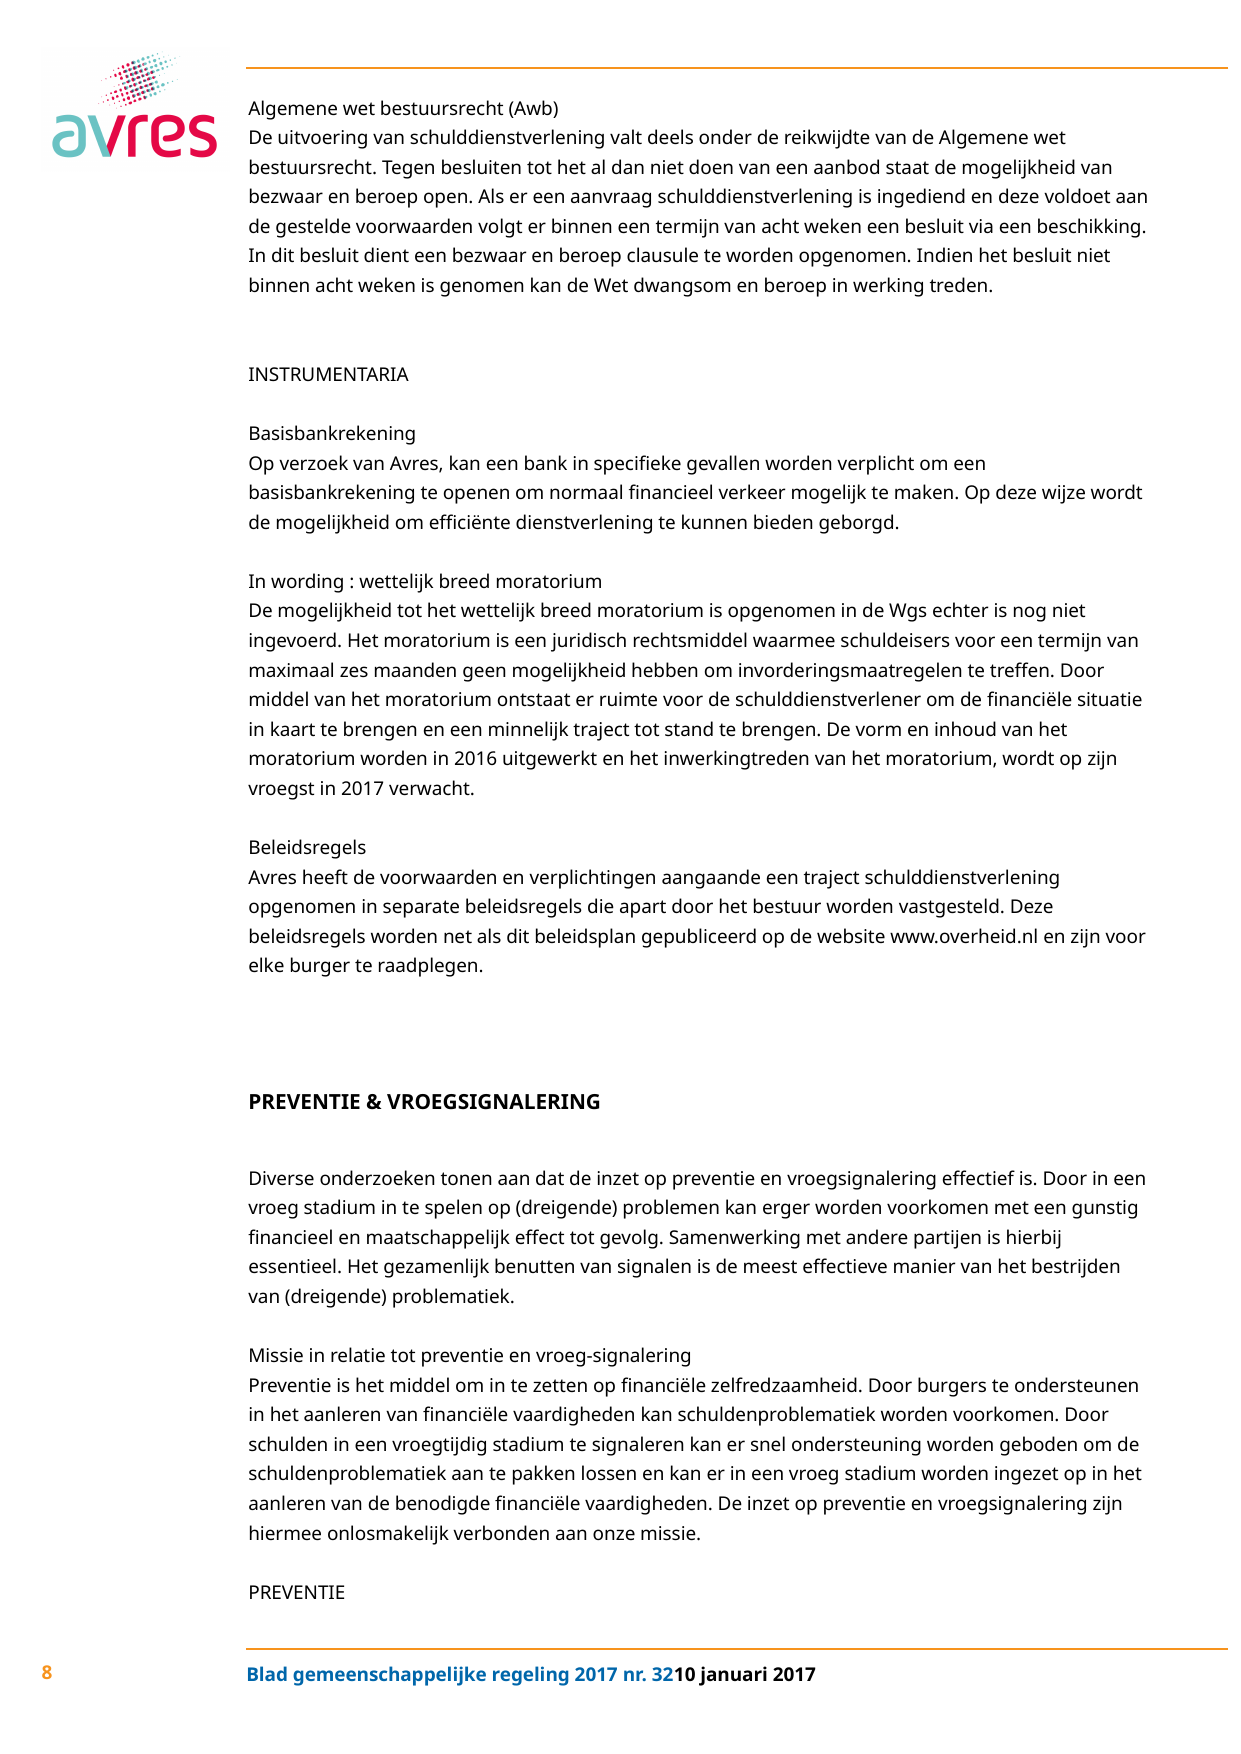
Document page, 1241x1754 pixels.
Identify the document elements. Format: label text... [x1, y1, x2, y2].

text De mogelijkheid tot het wettelijk breed moratorium is opgenomen in de Wgs echter is nog niet ingevoerd. Het moratorium is een juridisch rechtsmiddel waarmee schuldeisers voor een termijn van maximaal zes maanden geen mogelijkheid hebben om invorderingsmaatregelen te treffen. Door middel van het moratorium ontstaat er ruimte voor de schulddienstverlener om de financiële situatie in kaart te brengen en een minnelijk traject tot stand te brengen. De vorm en inhoud van het moratorium worden in 2016 uitgewerkt en het inwerkingtreden van het moratorium, wordt op zijn vroegst in 2017 verwacht. [248, 598, 1152, 801]
text Beleidsregels [248, 834, 1152, 860]
text Basisbankrekening [248, 420, 1152, 446]
picture [41, 47, 231, 172]
text Avres heeft de voorwaarden en verplichtingen aangaande een traject schulddienstverlening opgenomen in separate beleidsregels die apart door het bestuur worden vastgesteld. Deze beleidsregels worden net als dit beleidsplan gepubliceerd op de website www.overheid.nl en zijn voor elke burger te raadplegen. [248, 864, 1152, 978]
text INSTRUMENTARIA [248, 361, 1152, 387]
text In wording : wettelijk breed moratorium [248, 568, 1152, 594]
text PREVENTIE & VROEGSIGNALERING [248, 1087, 1152, 1116]
text Op verzoek van Avres, kan een bank in specifieke gevallen worden verplicht om een basisbankrekening te openen om normaal financieel verkeer mogelijk te maken. Op deze wijze wordt de mogelijkheid om efficiënte dienstverlening te kunnen bieden geborgd. [248, 450, 1152, 535]
text Diverse onderzoeken tonen aan dat de inzet op preventie en vroegsignalering effectief is. Door in een vroeg stadium in te spelen op (dreigende) problemen kan erger worden voorkomen met een gunstig financieel en maatschappelijk effect tot gevolg. Samenwerking met andere partijen is hierbij essentieel. Het gezamenlijk benutten van signalen is de meest effectieve manier van het bestrijden van (dreigende) problematiek. [248, 1165, 1152, 1309]
text Algemene wet bestuursrecht (Awb) [248, 95, 1152, 121]
text De uitvoering van schulddienstverlening valt deels onder de reikwijdte van de Algemene wet bestuursrecht. Tegen besluiten tot het al dan niet doen van een aanbod staat de mogelijkheid van bezwaar en beroep open. Als er een aanvraag schulddienstverlening is ingediend en deze voldoet aan de gestelde voorwaarden volgt er binnen een termijn van acht weken een besluit via een beschikking. In dit besluit dient een bezwaar en beroep clausule te worden opgenomen. Indien het besluit niet binnen acht weken is genomen kan de Wet dwangsom en beroep in werking treden. [248, 124, 1152, 298]
text PREVENTIE [248, 1579, 1152, 1605]
text Missie in relatie tot preventie en vroeg-signalering [248, 1342, 1152, 1368]
text Preventie is het middel om in te zetten op financiële zelfredzaamheid. Door burgers te ondersteunen in het aanleren van financiële vaardigheden kan schuldenproblematiek worden voorkomen. Door schulden in een vroegtijdig stadium te signaleren kan er snel ondersteuning worden geboden om de schuldenproblematiek aan te pakken lossen en kan er in een vroeg stadium worden ingezet op in het aanleren van de benodigde financiële vaardigheden. De inzet op preventie en vroegsignalering zijn hiermee onlosmakelijk verbonden aan onze missie. [248, 1372, 1152, 1546]
